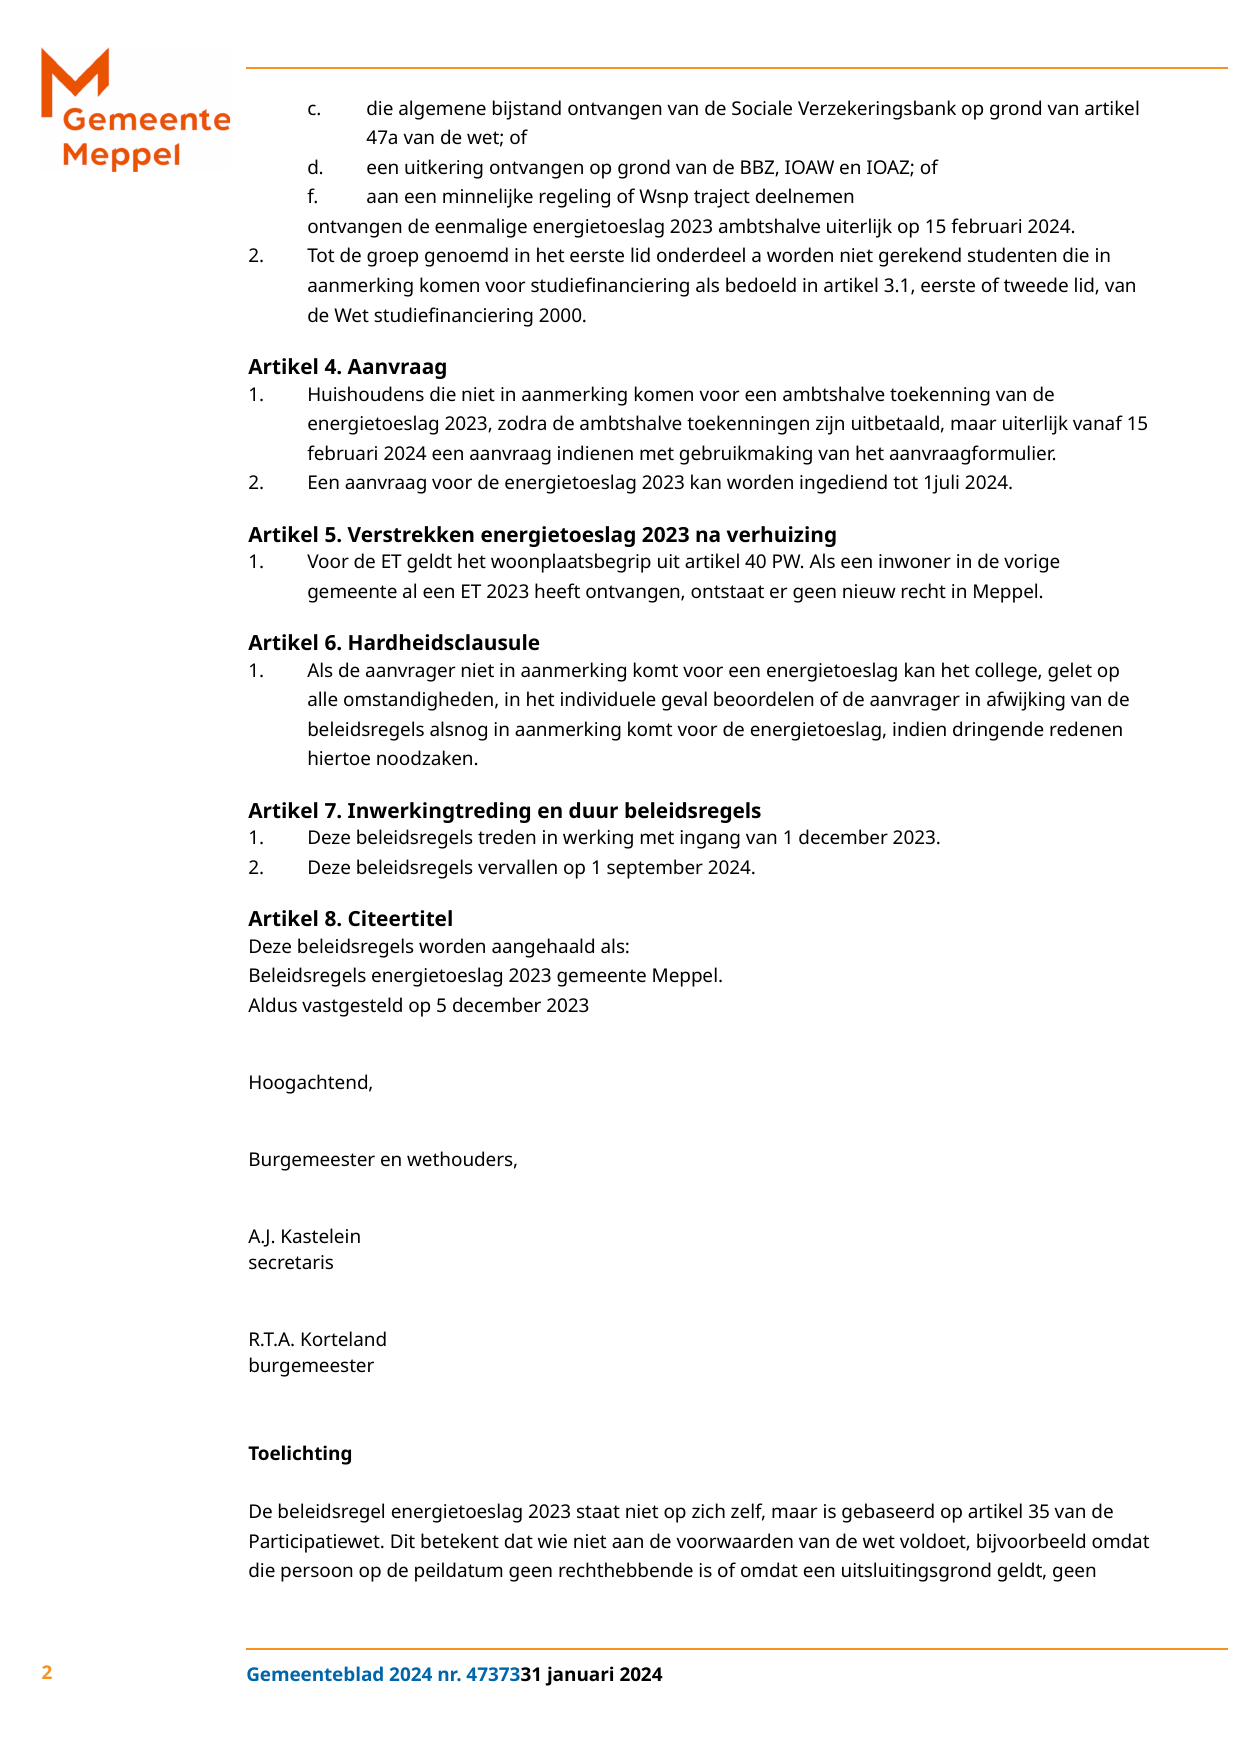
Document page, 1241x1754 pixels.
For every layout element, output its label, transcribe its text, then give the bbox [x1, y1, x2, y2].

text secretaris [248, 1249, 1152, 1275]
text Beleidsregels energietoeslag 2023 gemeente Meppel. [248, 962, 1152, 988]
text A.J. Kastelein [248, 1223, 1152, 1249]
text Artikel 6. Hardheidsclausule [248, 628, 1152, 657]
list ontvangen de eenmalige energietoeslag 2023 ambtshalve uiterlijk op 15 februari 2024. [248, 213, 1152, 239]
text burgemeester [248, 1352, 1152, 1378]
text Deze beleidsregels worden aangehaald als: [248, 933, 1152, 958]
list Deze beleidsregels vervallen op 1 september 2024. [248, 854, 1152, 880]
list aan een minnelijke regeling of Wsnp traject deelnemen [307, 183, 1152, 209]
text Burgemeester en wethouders, [248, 1146, 1152, 1172]
text Artikel 7. Inwerkingtreding en duur beleidsregels [248, 796, 1152, 824]
list Tot de groep genoemd in het eerste lid onderdeel a worden niet gerekend studenten die in aanmerking komen voor studiefinanciering als bedoeld in artikel 3.1, eerste of tweede lid, van de Wet studiefinanciering 2000. [248, 243, 1152, 328]
list Voor de ET geldt het woonplaatsbegrip uit artikel 40 PW. Als een inwoner in de vorige gemeente al een ET 2023 heeft ontvangen, ontstaat er geen nieuw recht in Meppel. [248, 548, 1152, 604]
list Deze beleidsregels treden in werking met ingang van 1 december 2023. [248, 824, 1152, 850]
picture [41, 47, 231, 172]
text De beleidsregel energietoeslag 2023 staat niet op zich zelf, maar is gebaseerd op artikel 35 van de Participatiewet. Dit betekent dat wie niet aan de voorwaarden van de wet voldoet, bijvoorbeeld omdat die persoon op de peildatum geen rechthebbende is of omdat een uitsluitingsgrond geldt, geen [248, 1498, 1152, 1583]
list Huishoudens die niet in aanmerking komen voor een ambtshalve toekenning van de energietoeslag 2023, zodra de ambtshalve toekenningen zijn uitbetaald, maar uiterlijk vanaf 15 februari 2024 een aanvraag indienen met gebruikmaking van het aanvraagformulier. [248, 381, 1152, 466]
list een uitkering ontvangen op grond van de BBZ, IOAW en IOAZ; of [307, 154, 1152, 180]
list Een aanvraag voor de energietoeslag 2023 kan worden ingediend tot 1juli 2024. [248, 469, 1152, 495]
text R.T.A. Korteland [248, 1326, 1152, 1352]
list Als de aanvrager niet in aanmerking komt voor een energietoeslag kan het college, gelet op alle omstandigheden, in het individuele geval beoordelen of de aanvrager in afwijking van de beleidsregels alsnog in aanmerking komt voor de energietoeslag, indien dringende redenen hiertoe noodzaken. [248, 657, 1152, 771]
text Aldus vastgesteld op 5 december 2023 [248, 992, 1152, 1018]
text Hoogachtend, [248, 1069, 1152, 1095]
text Artikel 5. Verstrekken energietoeslag 2023 na verhuizing [248, 520, 1152, 548]
text Artikel 4. Aanvraag [248, 352, 1152, 381]
text Artikel 8. Citeertitel [248, 904, 1152, 933]
text Toelichting [248, 1429, 1152, 1469]
list die algemene bijstand ontvangen van de Sociale Verzekeringsbank op grond van artikel 47a van de wet; of [307, 95, 1152, 150]
